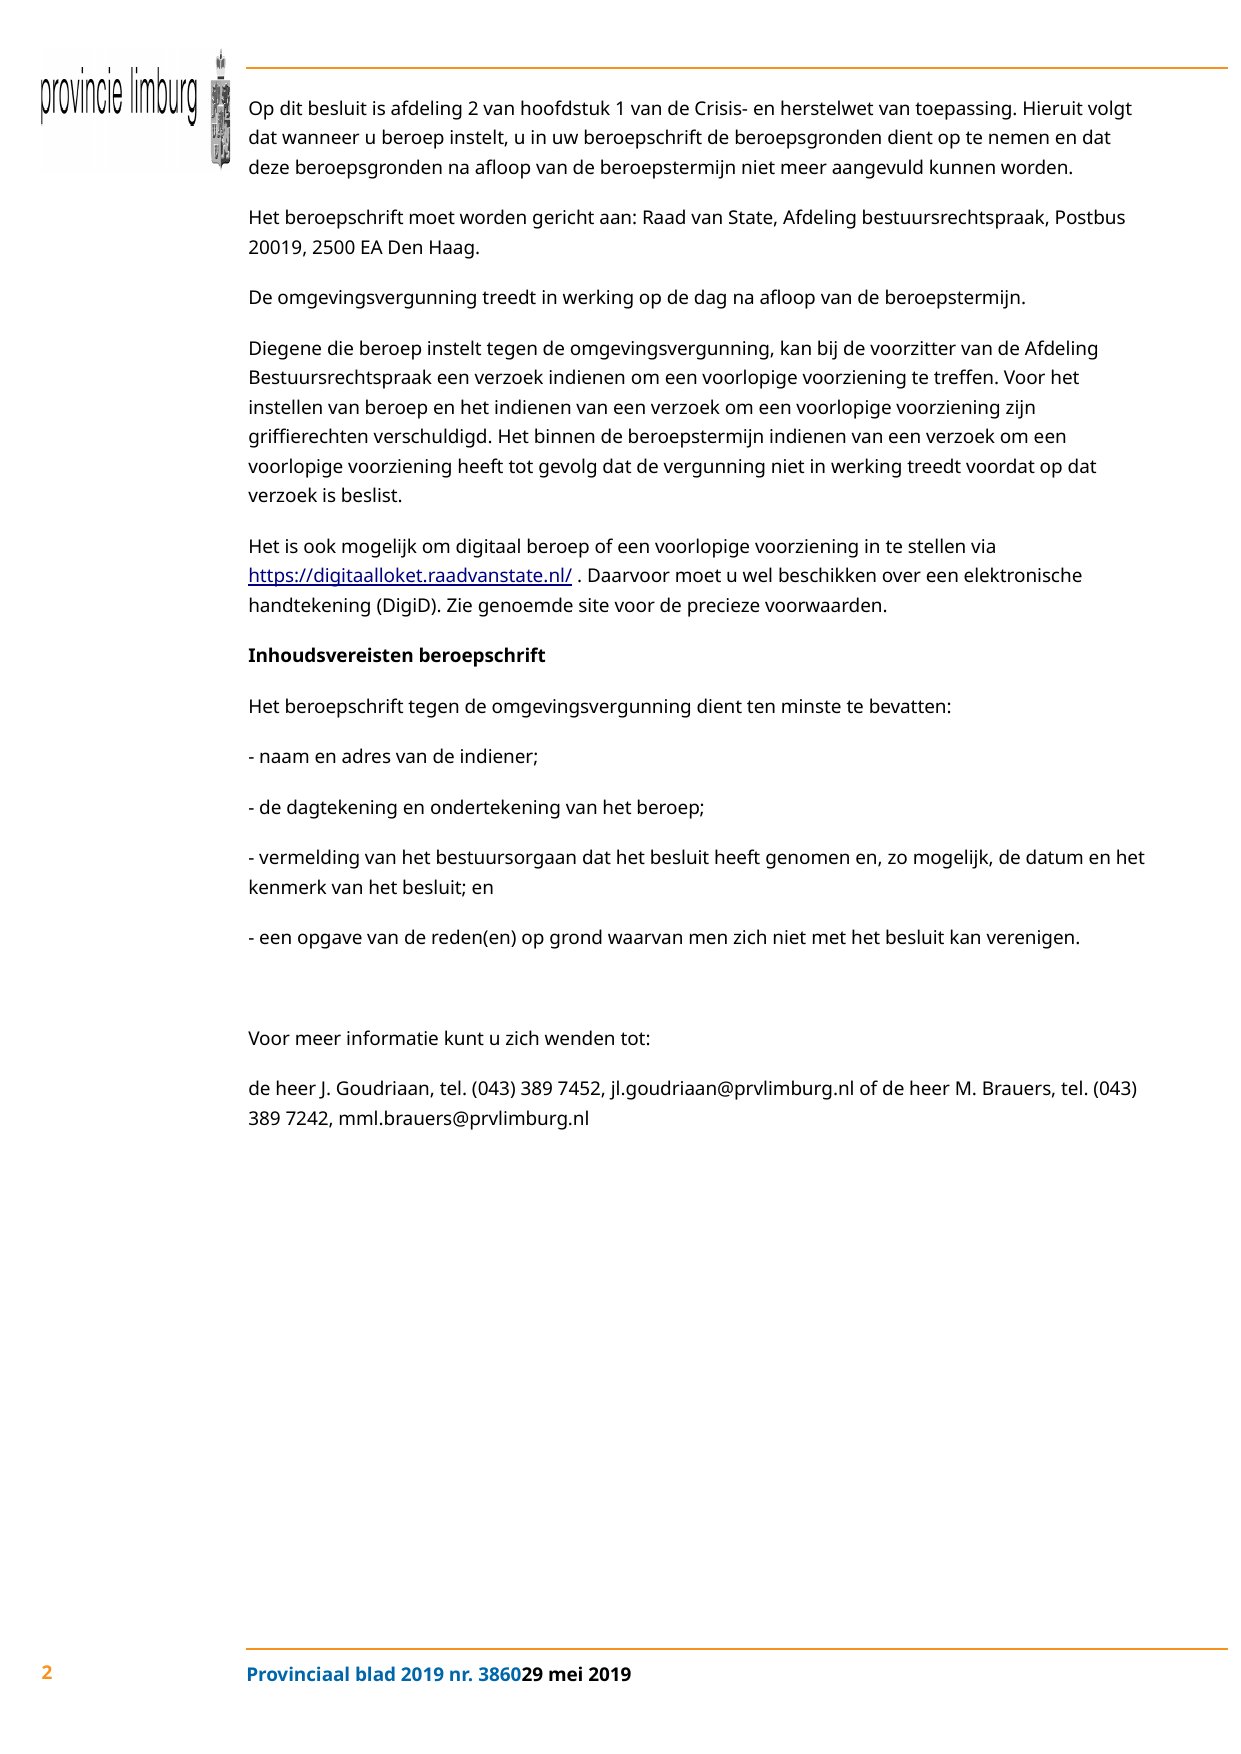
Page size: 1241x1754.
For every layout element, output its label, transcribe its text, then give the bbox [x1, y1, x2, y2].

text De omgevingsvergunning treedt in werking op de dag na afloop van de beroepstermijn. [248, 284, 1152, 310]
text - vermelding van het bestuursorgaan dat het besluit heeft genomen en, zo mogelijk, de datum en het kenmerk van het besluit; en [248, 844, 1152, 900]
text Op dit besluit is afdeling 2 van hoofdstuk 1 van de Crisis- en herstelwet van toepassing. Hieruit volgt dat wanneer u beroep instelt, u in uw beroepschrift de beroepsgronden dient op te nemen en dat deze beroepsgronden na afloop van de beroepstermijn niet meer aangevuld kunnen worden. [248, 95, 1152, 180]
text Het beroepschrift tegen de omgevingsvergunning dient ten minste te bevatten: [248, 693, 1152, 719]
text Voor meer informatie kunt u zich wenden tot: [248, 1025, 1152, 1051]
picture [41, 47, 231, 172]
text Inhoudsvereisten beroepschrift [248, 643, 1152, 668]
text - de dagtekening en ondertekening van het beroep; [248, 794, 1152, 820]
text Diegene die beroep instelt tegen de omgevingsvergunning, kan bij de voorzitter van de Afdeling Bestuursrechtspraak een verzoek indienen om een voorlopige voorziening te treffen. Voor het instellen van beroep en het indienen van een verzoek om een voorlopige voorziening zijn griffierechten verschuldigd. Het binnen de beroepstermijn indienen van een verzoek om een voorlopige voorziening heeft tot gevolg dat de vergunning niet in werking treedt voordat op dat verzoek is beslist. [248, 335, 1152, 508]
text - een opgave van de reden(en) op grond waarvan men zich niet met het besluit kan verenigen. [248, 924, 1152, 950]
text - naam en adres van de indiener; [248, 743, 1152, 769]
text de heer J. Goudriaan, tel. (043) 389 7452, jl.goudriaan@prvlimburg.nl of de heer M. Brauers, tel. (043) 389 7242, mml.brauers@prvlimburg.nl [248, 1076, 1152, 1131]
text Het beroepschrift moet worden gericht aan: Raad van State, Afdeling bestuursrechtspraak, Postbus 20019, 2500 EA Den Haag. [248, 204, 1152, 260]
text Het is ook mogelijk om digitaal beroep of een voorlopige voorziening in te stellen via https://digitaalloket.raadvanstate.nl/ . Daarvoor moet u wel beschikken over een elektronische handtekening (DigiD). Zie genoemde site voor de precieze voorwaarden. [248, 533, 1152, 618]
